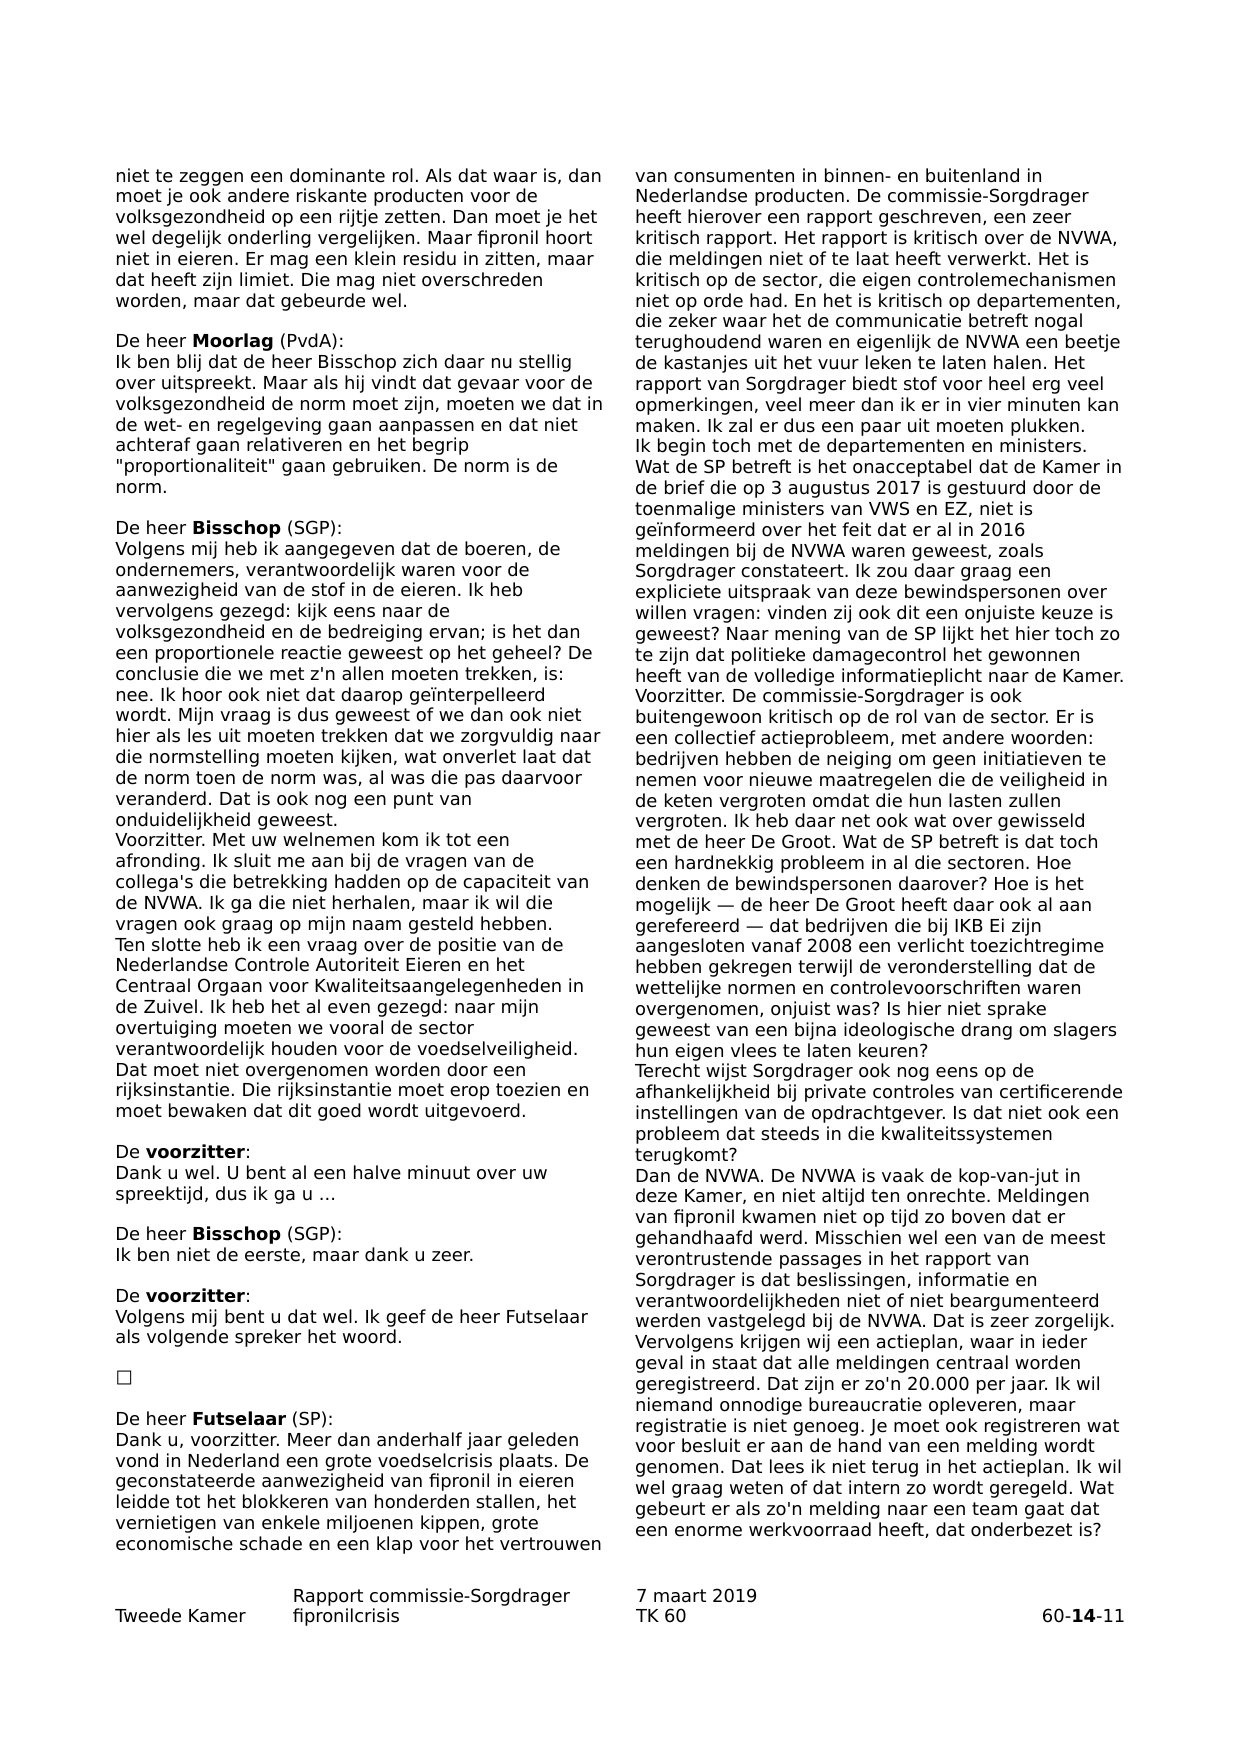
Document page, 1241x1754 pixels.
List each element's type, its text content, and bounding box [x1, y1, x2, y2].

text Voorzitter. Met uw welnemen kom ik tot een afronding. Ik sluit me aan bij de vragen van de collega's die betrekking hadden op de capaciteit van de NVWA. Ik ga die niet herhalen, maar ik wil die vragen ook graag op mijn naam gesteld hebben. [115, 830, 605, 934]
text Voorzitter. De commissie-Sorgdrager is ook buitengewoon kritisch op de rol van de sector. Er is een collectief actieprobleem, met andere woorden: bedrijven hebben de neiging om geen initiatieven te nemen voor nieuwe maatregelen die de veiligheid in de keten vergroten omdat die hun lasten zullen vergroten. Ik heb daar net ook wat over gewisseld met de heer De Groot. Wat de SP betreft is dat toch een hardnekkig probleem in al die sectoren. Hoe denken de bewindspersonen daarover? Hoe is het mogelijk — de heer De Groot heeft daar ook al aan gerefereerd — dat bedrijven die bij IKB Ei zijn aangesloten vanaf 2008 een verlicht toezichtregime hebben gekregen terwijl de veronderstelling dat de wettelijke normen en controlevoorschriften waren overgenomen, onjuist was? Is hier niet sprake geweest van een bijna ideologische drang om slagers hun eigen vlees te laten keuren? [635, 686, 1125, 1061]
text Ten slotte heb ik een vraag over de positie van de Nederlandse Controle Autoriteit Eieren en het Centraal Orgaan voor Kwaliteitsaangelegenheden in de Zuivel. Ik heb het al even gezegd: naar mijn overtuiging moeten we vooral de sector verantwoordelijk houden voor de voedselveiligheid. Dat moet niet overgenomen worden door een rijksinstantie. Die rijksinstantie moet erop toezien en moet bewaken dat dit goed wordt uitgevoerd. [115, 934, 605, 1122]
text Dank u, voorzitter. Meer dan anderhalf jaar geleden vond in Nederland een grote voedselcrisis plaats. De geconstateerde aanwezigheid van fipronil in eieren leidde tot het blokkeren van honderden stallen, het vernietigen van enkele miljoenen kippen, grote economische schade en een klap voor het vertrouwen [115, 1429, 605, 1554]
text De voorzitter: [115, 1286, 605, 1306]
text niet te zeggen een dominante rol. Als dat waar is, dan moet je ook andere riskante producten voor de volksgezondheid op een rijtje zetten. Dan moet je het wel degelijk onderling vergelijken. Maar fipronil hoort niet in eieren. Er mag een klein residu in zitten, maar dat heeft zijn limiet. Die mag niet overschreden worden, maar dat gebeurde wel. [115, 165, 605, 311]
text Dank u wel. U bent al een halve minuut over uw spreektijd, dus ik ga u ... [115, 1162, 605, 1204]
text Ik ben blij dat de heer Bisschop zich daar nu stellig over uitspreekt. Maar als hij vindt dat gevaar voor de volksgezondheid de norm moet zijn, moeten we dat in de wet- en regelgeving gaan aanpassen en dat niet achteraf gaan relativeren en het begrip "proportionaliteit" gaan gebruiken. De norm is de norm. [115, 352, 605, 498]
text Terecht wijst Sorgdrager ook nog eens op de afhankelijkheid bij private controles van certificerende instellingen van de opdrachtgever. Is dat niet ook een probleem dat steeds in die kwaliteitssystemen terugkomt? [635, 1061, 1125, 1165]
text Volgens mij bent u dat wel. Ik geef de heer Futselaar als volgende spreker het woord. [115, 1306, 605, 1348]
text De heer Bisschop (SGP): [115, 518, 605, 538]
text Ik ben niet de eerste, maar dank u zeer. [115, 1245, 605, 1266]
text Dan de NVWA. De NVWA is vaak de kop-van-jut in deze Kamer, en niet altijd ten onrechte. Meldingen van fipronil kwamen niet op tijd zo boven dat er gehandhaafd werd. Misschien wel een van de meest verontrustende passages in het rapport van Sorgdrager is dat beslissingen, informatie en verantwoordelijkheden niet of niet beargumenteerd werden vastgelegd bij de NVWA. Dat is zeer zorgelijk. Vervolgens krijgen wij een actieplan, waar in ieder geval in staat dat alle meldingen centraal worden geregistreerd. Dat zijn er zo'n 20.000 per jaar. Ik wil niemand onnodige bureaucratie opleveren, maar registratie is niet genoeg. Je moet ook registreren wat voor besluit er aan de hand van een melding wordt genomen. Dat lees ik niet terug in het actieplan. Ik wil wel graag weten of dat intern zo wordt geregeld. Wat gebeurt er als zo'n melding naar een team gaat dat een enorme werkvoorraad heeft, dat onderbezet is? [635, 1165, 1125, 1540]
text Volgens mij heb ik aangegeven dat de boeren, de ondernemers, verantwoordelijk waren voor de aanwezigheid van de stof in de eieren. Ik heb vervolgens gezegd: kijk eens naar de volksgezondheid en de bedreiging ervan; is het dan een proportionele reactie geweest op het geheel? De conclusie die we met z'n allen moeten trekken, is: nee. Ik hoor ook niet dat daarop geïnterpelleerd wordt. Mijn vraag is dus geweest of we dan ook niet hier als les uit moeten trekken dat we zorgvuldig naar die normstelling moeten kijken, wat onverlet laat dat de norm toen de norm was, al was die pas daarvoor veranderd. Dat is ook nog een punt van onduidelijkheid geweest. [115, 538, 605, 830]
text Ik begin toch met de departementen en ministers. Wat de SP betreft is het onacceptabel dat de Kamer in de brief die op 3 augustus 2017 is gestuurd door de toenmalige ministers van VWS en EZ, niet is geïnformeerd over het feit dat er al in 2016 meldingen bij de NVWA waren geweest, zoals Sorgdrager constateert. Ik zou daar graag een expliciete uitspraak van deze bewindspersonen over willen vragen: vinden zij ook dit een onjuiste keuze is geweest? Naar mening van de SP lijkt het hier toch zo te zijn dat politieke damagecontrol het gewonnen heeft van de volledige informatieplicht naar de Kamer. [635, 436, 1125, 686]
text De voorzitter: [115, 1142, 605, 1162]
text De heer Moorlag (PvdA): [115, 331, 605, 352]
text ⬜ [115, 1368, 605, 1389]
text van consumenten in binnen- en buitenland in Nederlandse producten. De commissie-Sorgdrager heeft hierover een rapport geschreven, een zeer kritisch rapport. Het rapport is kritisch over de NVWA, die meldingen niet of te laat heeft verwerkt. Het is kritisch op de sector, die eigen controlemechanismen niet op orde had. En het is kritisch op departementen, die zeker waar het de communicatie betreft nogal terughoudend waren en eigenlijk de NVWA een beetje de kastanjes uit het vuur leken te laten halen. Het rapport van Sorgdrager biedt stof voor heel erg veel opmerkingen, veel meer dan ik er in vier minuten kan maken. Ik zal er dus een paar uit moeten plukken. [635, 165, 1125, 436]
text De heer Bisschop (SGP): [115, 1224, 605, 1245]
text De heer Futselaar (SP): [115, 1409, 605, 1429]
